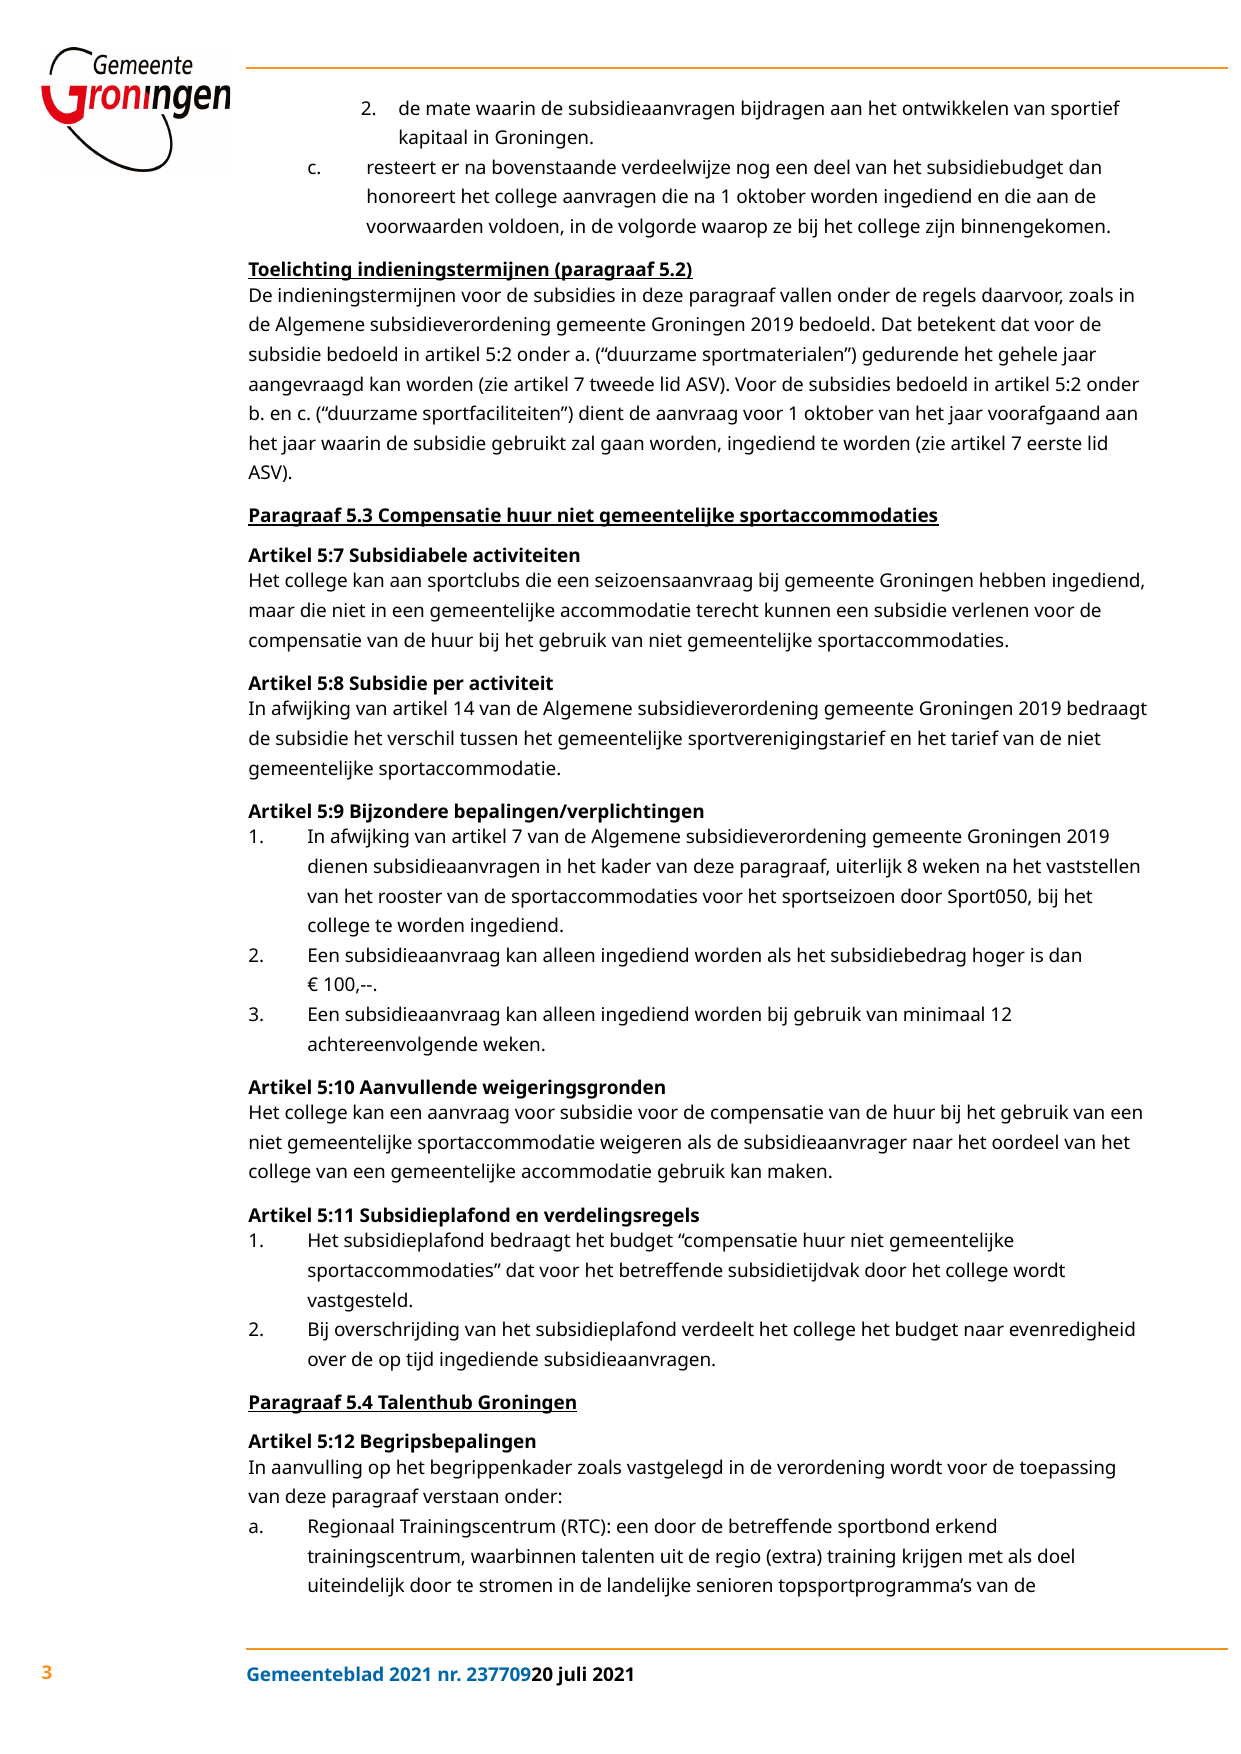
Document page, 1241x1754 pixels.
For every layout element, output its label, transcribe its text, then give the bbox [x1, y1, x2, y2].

text In afwijking van artikel 14 van de Algemene subsidieverordening gemeente Groningen 2019 bedraagt de subsidie het verschil tussen het gemeentelijke sportverenigingstarief en het tarief van de niet gemeentelijke sportaccommodatie. [248, 696, 1152, 781]
list Een subsidieaanvraag kan alleen ingediend worden bij gebruik van minimaal 12 achtereenvolgende weken. [248, 1001, 1152, 1056]
text De indieningstermijnen voor de subsidies in deze paragraaf vallen onder de regels daarvoor, zoals in de Algemene subsidieverordening gemeente Groningen 2019 bedoeld. Dat betekent dat voor de subsidie bedoeld in artikel 5:2 onder a. (“duurzame sportmaterialen”) gedurende het gehele jaar aangevraagd kan worden (zie artikel 7 tweede lid ASV). Voor de subsidies bedoeld in artikel 5:2 onder b. en c. (“duurzame sportfaciliteiten”) dient de aanvraag voor 1 oktober van het jaar voorafgaand aan het jaar waarin de subsidie gebruikt zal gaan worden, ingediend te worden (zie artikel 7 eerste lid ASV). [248, 282, 1152, 485]
text Toelichting indieningstermijnen (paragraaf 5.2) [248, 256, 1152, 282]
text Paragraaf 5.3 Compensatie huur niet gemeentelijke sportaccommodaties [248, 503, 1152, 528]
text Artikel 5:12 Begripsbepalingen [248, 1428, 1152, 1454]
list Regionaal Trainingscentrum (RTC): een door de betreffende sportbond erkend trainingscentrum, waarbinnen talenten uit de regio (extra) training krijgen met als doel uiteindelijk door te stromen in de landelijke senioren topsportprogramma’s van de [248, 1513, 1152, 1598]
list resteert er na bovenstaande verdeelwijze nog een deel van het subsidiebudget dan honoreert het college aanvragen die na 1 oktober worden ingediend en die aan de voorwaarden voldoen, in de volgorde waarop ze bij het college zijn binnengekomen. [307, 154, 1152, 239]
text Het college kan aan sportclubs die een seizoensaanvraag bij gemeente Groningen hebben ingediend, maar die niet in een gemeentelijke accommodatie terecht kunnen een subsidie verlenen voor de compensatie van de huur bij het gebruik van niet gemeentelijke sportaccommodaties. [248, 568, 1152, 652]
list In afwijking van artikel 7 van de Algemene subsidieverordening gemeente Groningen 2019 dienen subsidieaanvragen in het kader van deze paragraaf, uiterlijk 8 weken na het vaststellen van het rooster van de sportaccommodaties voor het sportseizoen door Sport050, bij het college te worden ingediend. [248, 824, 1152, 938]
text Artikel 5:9 Bijzondere bepalingen/verplichtingen [248, 798, 1152, 824]
list Een subsidieaanvraag kan alleen ingediend worden als het subsidiebedrag hoger is dan € 100,--. [248, 942, 1152, 997]
text Artikel 5:11 Subsidieplafond en verdelingsregels [248, 1202, 1152, 1228]
text In aanvulling op het begrippenkader zoals vastgelegd in de verordening wordt voor de toepassing van deze paragraaf verstaan onder: [248, 1454, 1152, 1509]
text Artikel 5:8 Subsidie per activiteit [248, 670, 1152, 696]
text Paragraaf 5.4 Talenthub Groningen [248, 1389, 1152, 1415]
list de mate waarin de subsidieaanvragen bijdragen aan het ontwikkelen van sportief kapitaal in Groningen. [361, 95, 1152, 150]
text Artikel 5:10 Aanvullende weigeringsgronden [248, 1074, 1152, 1099]
list Het subsidieplafond bedraagt het budget “compensatie huur niet gemeentelijke sportaccommodaties” dat voor het betreffende subsidietijdvak door het college wordt vastgesteld. [248, 1228, 1152, 1312]
list Bij overschrijding van het subsidieplafond verdeelt het college het budget naar evenredigheid over de op tijd ingediende subsidieaanvragen. [248, 1316, 1152, 1372]
picture [41, 47, 231, 172]
text Artikel 5:7 Subsidiabele activiteiten [248, 542, 1152, 568]
text Het college kan een aanvraag voor subsidie voor de compensatie van de huur bij het gebruik van een niet gemeentelijke sportaccommodatie weigeren als de subsidieaanvrager naar het oordeel van het college van een gemeentelijke accommodatie gebruik kan maken. [248, 1099, 1152, 1184]
